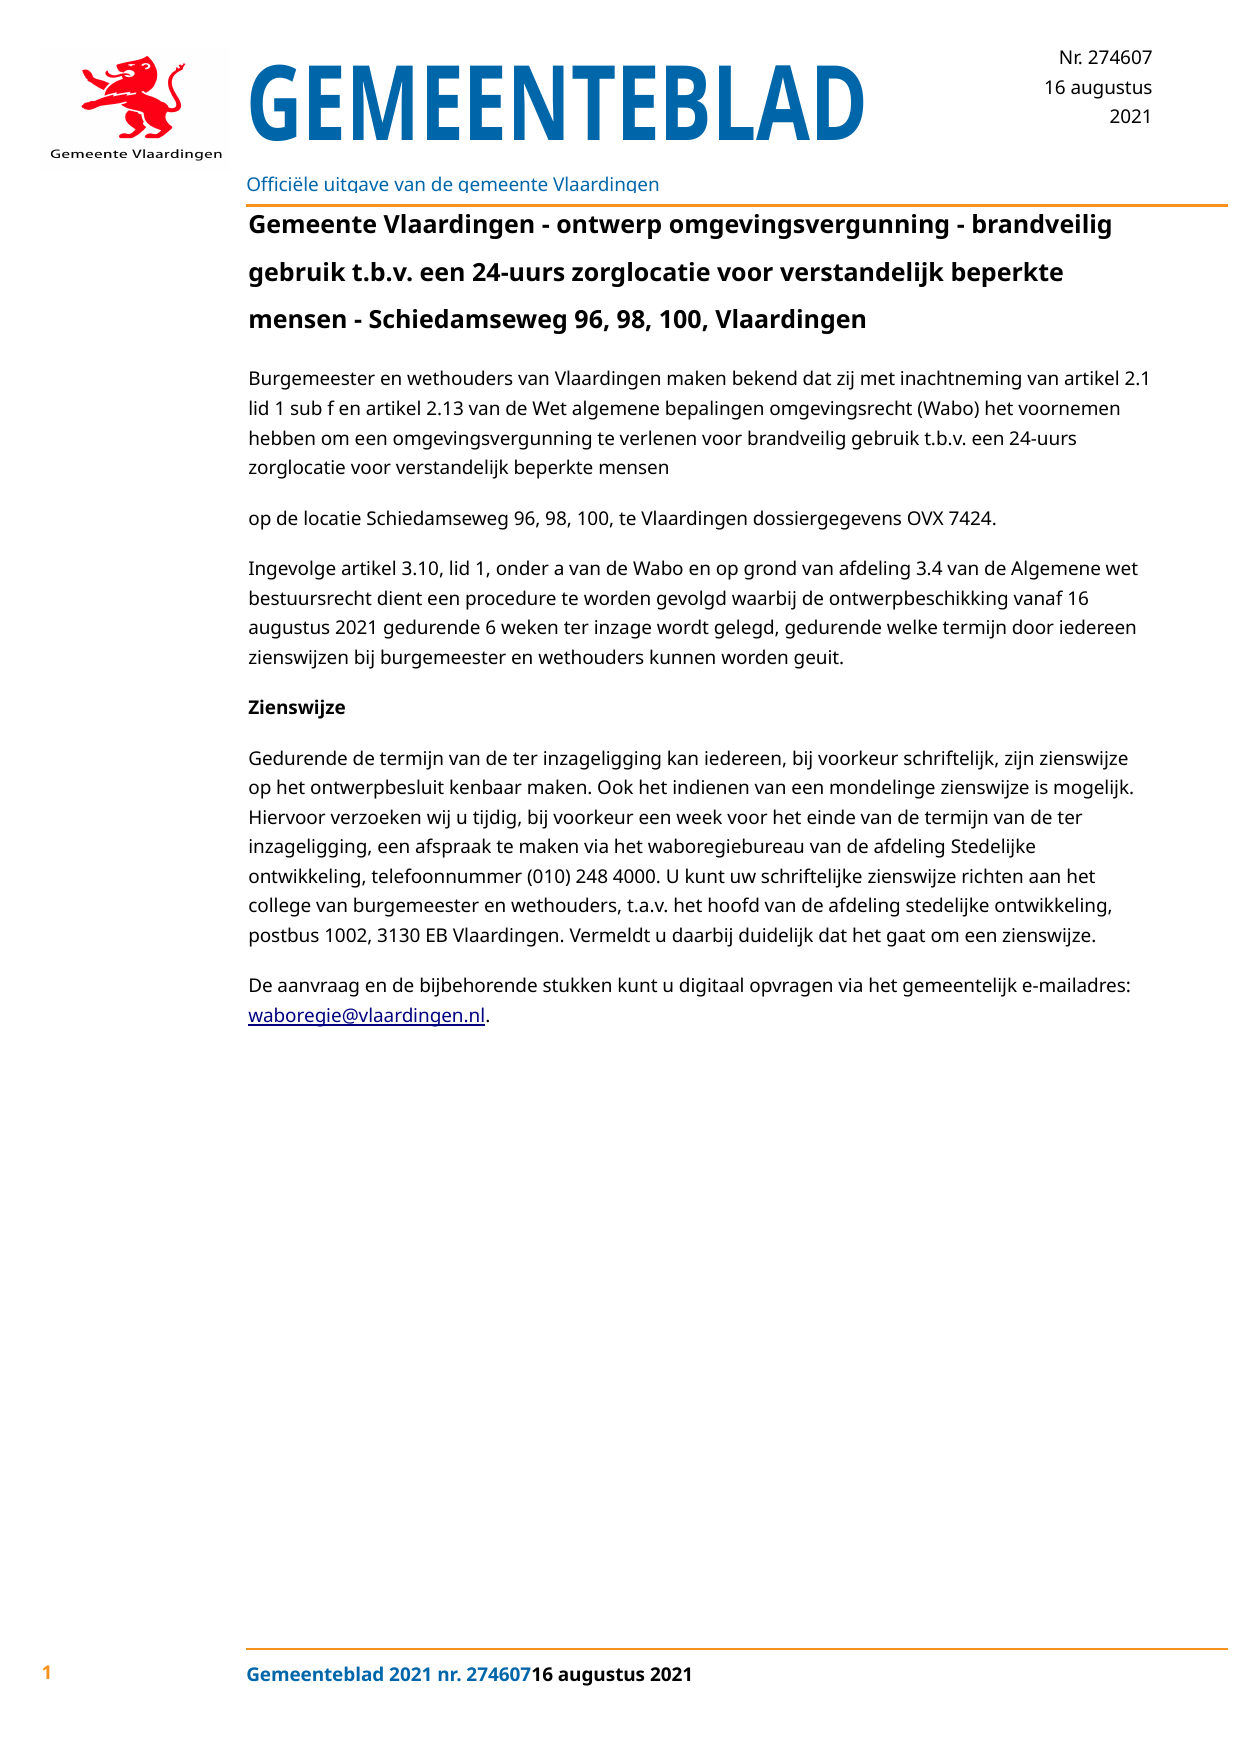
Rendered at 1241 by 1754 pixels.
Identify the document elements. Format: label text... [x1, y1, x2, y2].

text De aanvraag en de bijbehorende stukken kunt u digitaal opvragen via het gemeentelijk e-mailadres: waboregie@vlaardingen.nl. [248, 973, 1152, 1028]
text Gedurende de termijn van de ter inzageligging kan iedereen, bij voorkeur schriftelijk, zijn zienswijze op het ontwerpbesluit kenbaar maken. Ook het indienen van een mondelinge zienswijze is mogelijk. Hiervoor verzoeken wij u tijdig, bij voorkeur een week voor het einde van de termijn van de ter inzageligging, een afspraak te maken via het waboregiebureau van de afdeling Stedelijke ontwikkeling, telefoonnummer (010) 248 4000. U kunt uw schriftelijke zienswijze richten aan het college van burgemeester en wethouders, t.a.v. het hoofd van de afdeling stedelijke ontwikkeling, postbus 1002, 3130 EB Vlaardingen. Vermeldt u daarbij duidelijk dat het gaat om een zienswijze. [248, 745, 1152, 948]
text Gemeente Vlaardingen - ontwerp omgevingsvergunning - brandveilig gebruik t.b.v. een 24-uurs zorglocatie voor verstandelijk beperkte mensen - Schiedamseweg 96, 98, 100, Vlaardingen [248, 207, 1152, 336]
text Burgemeester en wethouders van Vlaardingen maken bekend dat zij met inachtneming van artikel 2.1 lid 1 sub f en artikel 2.13 van de Wet algemene bepalingen omgevingsrecht (Wabo) het voornemen hebben om een omgevingsvergunning te verlenen voor brandveilig gebruik t.b.v. een 24-uurs zorglocatie voor verstandelijk beperkte mensen [248, 366, 1152, 480]
picture [41, 47, 231, 172]
text Ingevolge artikel 3.10, lid 1, onder a van de Wabo en op grond van afdeling 3.4 van de Algemene wet bestuursrecht dient een procedure te worden gevolgd waarbij de ontwerpbeschikking vanaf 16 augustus 2021 gedurende 6 weken ter inzage wordt gelegd, gedurende welke termijn door iedereen zienswijzen bij burgemeester en wethouders kunnen worden geuit. [248, 555, 1152, 669]
text Zienswijze [248, 694, 1152, 720]
text op de locatie Schiedamseweg 96, 98, 100, te Vlaardingen dossiergegevens OVX 7424. [248, 505, 1152, 530]
